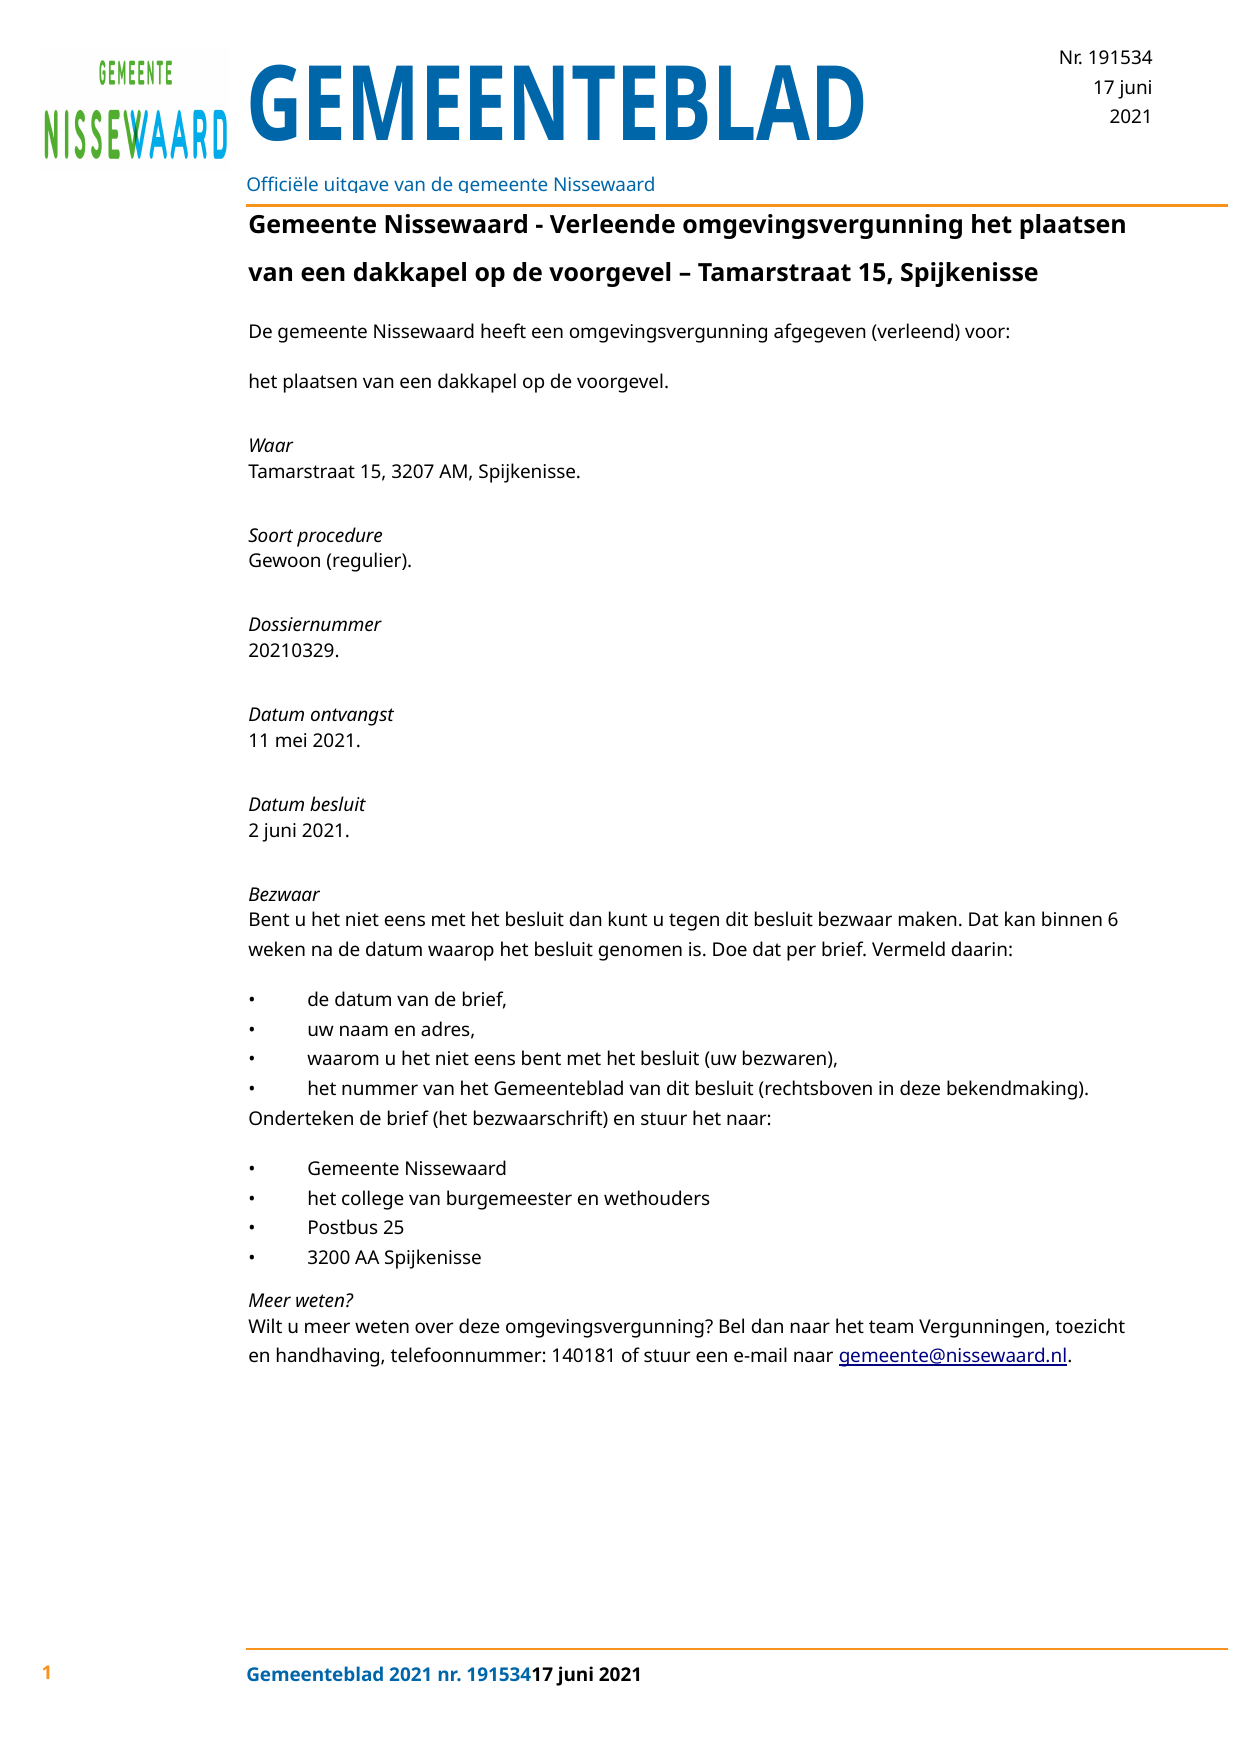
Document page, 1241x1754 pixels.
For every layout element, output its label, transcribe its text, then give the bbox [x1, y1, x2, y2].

text het plaatsen van een dakkapel op de voorgevel. [248, 368, 1152, 394]
text 20210329. [248, 637, 1152, 663]
picture [41, 47, 231, 172]
text Soort procedure [248, 522, 1152, 548]
text 11 mei 2021. [248, 727, 1152, 753]
text Tamarstraat 15, 3207 AM, Spijkenisse. [248, 458, 1152, 484]
text Dossiernummer [248, 612, 1152, 637]
list Postbus 25 [248, 1214, 1152, 1240]
list uw naam en adres, [248, 1016, 1152, 1042]
text Datum ontvangst [248, 701, 1152, 727]
text Bezwaar [248, 881, 1152, 906]
list waarom u het niet eens bent met het besluit (uw bezwaren), [248, 1046, 1152, 1071]
list het college van burgemeester en wethouders [248, 1185, 1152, 1211]
text Waar [248, 432, 1152, 458]
text Gewoon (regulier). [248, 548, 1152, 573]
list het nummer van het Gemeenteblad van dit besluit (rechtsboven in deze bekendmaking). [248, 1075, 1152, 1101]
list 3200 AA Spijkenisse [248, 1244, 1152, 1270]
list de datum van de brief, [248, 986, 1152, 1012]
text 2 juni 2021. [248, 817, 1152, 842]
text De gemeente Nissewaard heeft een omgevingsvergunning afgegeven (verleend) voor: [248, 318, 1152, 344]
text Onderteken de brief (het bezwaarschrift) en stuur het naar: [248, 1105, 1152, 1131]
text Bent u het niet eens met het besluit dan kunt u tegen dit besluit bezwaar maken. Dat kan binnen 6 weken na de datum waarop het besluit genomen is. Doe dat per brief. Vermeld daarin: [248, 906, 1152, 962]
text Wilt u meer weten over deze omgevingsvergunning? Bel dan naar het team Vergunningen, toezicht en handhaving, telefoonnummer: 140181 of stuur een e-mail naar gemeente@nissewaard.nl. [248, 1313, 1152, 1368]
list Gemeente Nissewaard [248, 1155, 1152, 1181]
text Datum besluit [248, 791, 1152, 817]
text Gemeente Nissewaard - Verleende omgevingsvergunning het plaatsen van een dakkapel op de voorgevel – Tamarstraat 15, Spijkenisse [248, 207, 1152, 288]
text Meer weten? [248, 1287, 1152, 1313]
